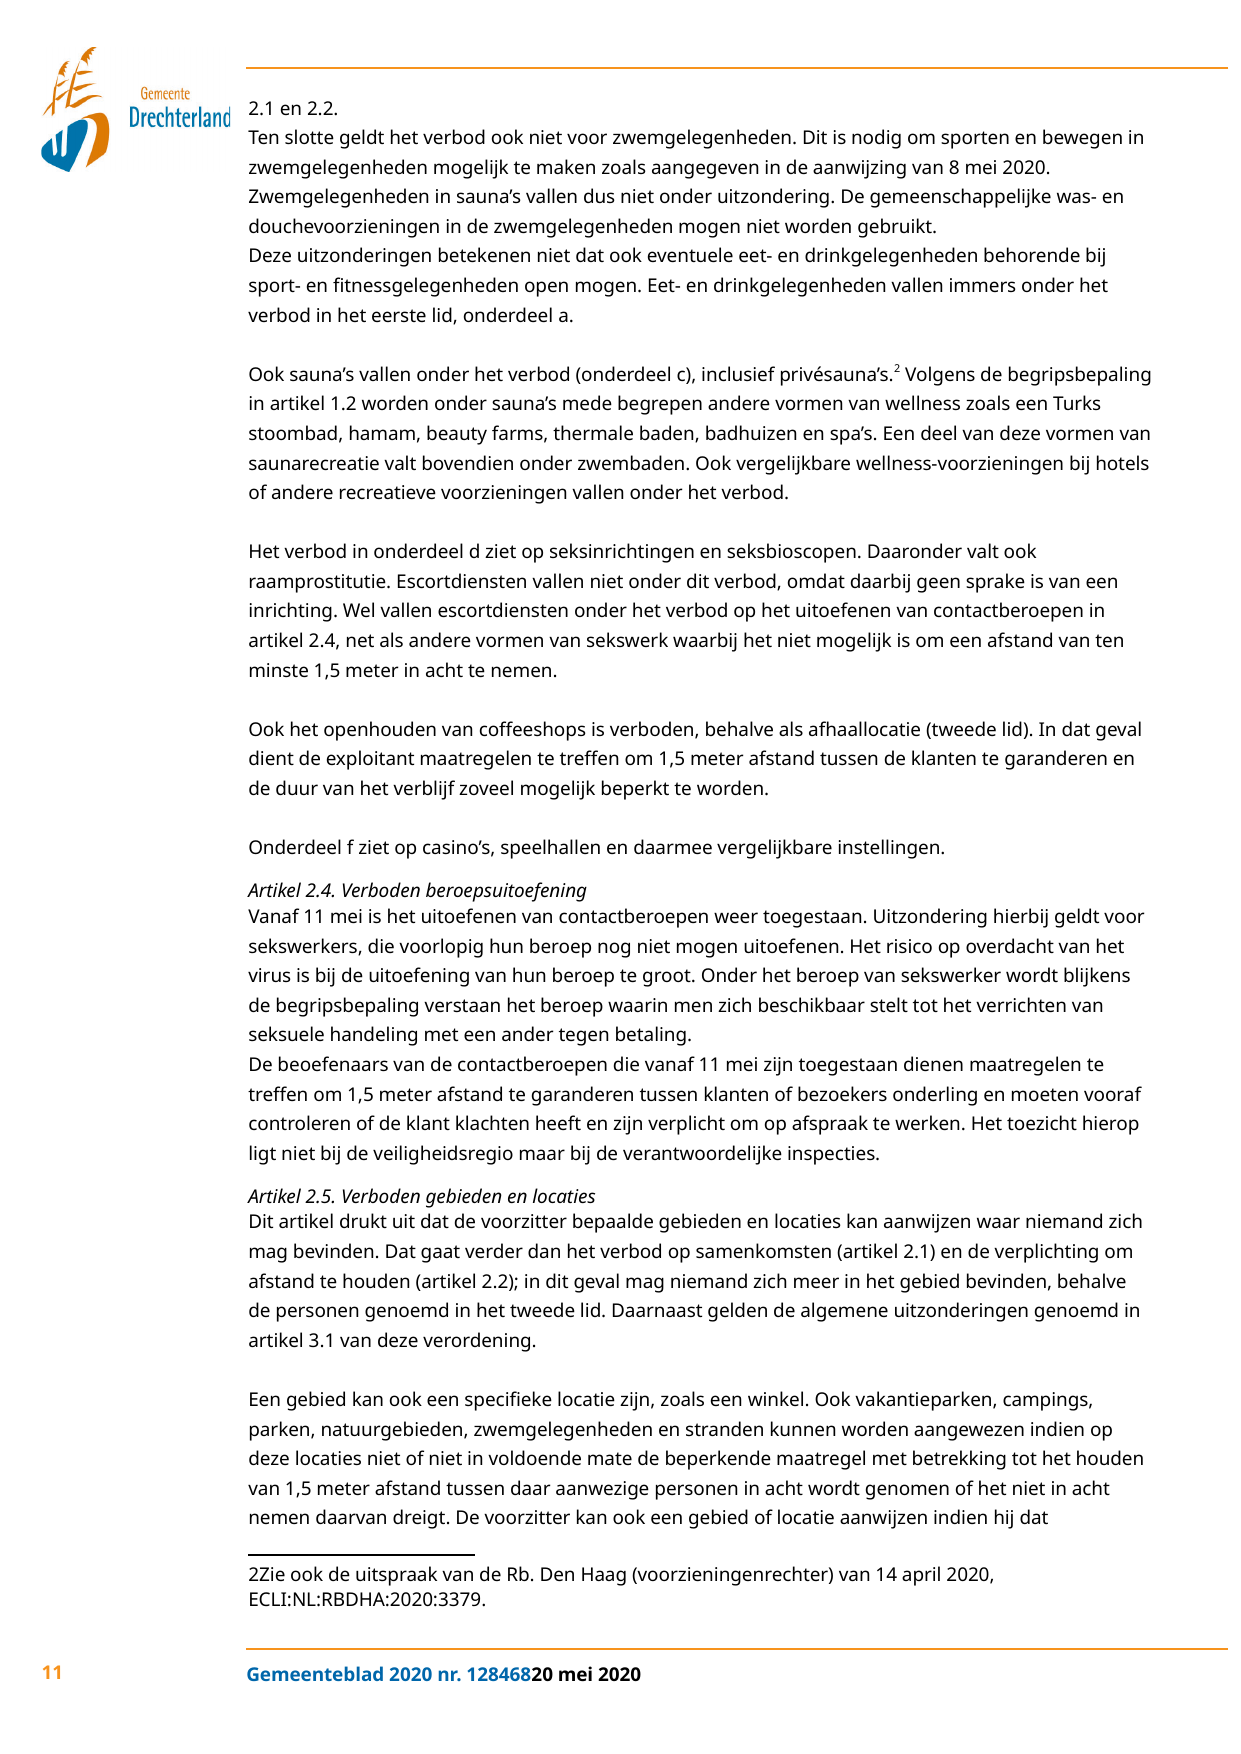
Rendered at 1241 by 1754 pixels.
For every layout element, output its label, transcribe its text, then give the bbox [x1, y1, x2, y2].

text Onderdeel f ziet op casino’s, speelhallen en daarmee vergelijkbare instellingen. [248, 834, 1152, 860]
text 2.1 en 2.2. [248, 95, 1152, 121]
text Dit artikel drukt uit dat de voorzitter bepaalde gebieden en locaties kan aanwijzen waar niemand zich mag bevinden. Dat gaat verder dan het verbod op samenkomsten (artikel 2.1) en de verplichting om afstand te houden (artikel 2.2); in dit geval mag niemand zich meer in het gebied bevinden, behalve de personen genoemd in het tweede lid. Daarnaast gelden de algemene uitzonderingen genoemd in artikel 3.1 van deze verordening. [248, 1209, 1152, 1353]
text Artikel 2.5. Verboden gebieden en locaties [248, 1183, 1152, 1209]
text Een gebied kan ook een specifieke locatie zijn, zoals een winkel. Ook vakantieparken, campings, parken, natuurgebieden, zwemgelegenheden en stranden kunnen worden aangewezen indien op deze locaties niet of niet in voldoende mate de beperkende maatregel met betrekking tot het houden van 1,5 meter afstand tussen daar aanwezige personen in acht wordt genomen of het niet in acht nemen daarvan dreigt. De voorzitter kan ook een gebied of locatie aanwijzen indien hij dat [248, 1386, 1152, 1530]
text Ook sauna’s vallen onder het verbod (onderdeel c), inclusief privésauna’s. Volgens de begripsbepaling in artikel 1.2 worden onder sauna’s mede begrepen andere vormen van wellness zoals een Turks stoombad, hamam, beauty farms, thermale baden, badhuizen en spa’s. Een deel van deze vormen van saunarecreatie valt bovendien onder zwembaden. Ook vergelijkbare wellness-voorzieningen bij hotels of andere recreatieve voorzieningen vallen onder het verbod. [248, 361, 1152, 505]
text De beoefenaars van de contactberoepen die vanaf 11 mei zijn toegestaan dienen maatregelen te treffen om 1,5 meter afstand te garanderen tussen klanten of bezoekers onderling en moeten vooraf controleren of de klant klachten heeft en zijn verplicht om op afspraak te werken. Het toezicht hierop ligt niet bij de veiligheidsregio maar bij de verantwoordelijke inspecties. [248, 1051, 1152, 1166]
text Zie ook de uitspraak van de Rb. Den Haag (voorzieningenrechter) van 14 april 2020, ECLI:NL:RBDHA:2020:3379. [248, 1561, 1152, 1612]
text Ook het openhouden van coffeeshops is verboden, behalve als afhaallocatie (tweede lid). In dat geval dient de exploitant maatregelen te treffen om 1,5 meter afstand tussen de klanten te garanderen en de duur van het verblijf zoveel mogelijk beperkt te worden. [248, 716, 1152, 801]
picture [41, 158, 64, 172]
text Deze uitzonderingen betekenen niet dat ook eventuele eet- en drinkgelegenheden behorende bij sport- en fitnessgelegenheden open mogen. Eet- en drinkgelegenheden vallen immers onder het verbod in het eerste lid, onderdeel a. [248, 243, 1152, 328]
text Ten slotte geldt het verbod ook niet voor zwemgelegenheden. Dit is nodig om sporten en bewegen in zwemgelegenheden mogelijk te maken zoals aangegeven in de aanwijzing van 8 mei 2020. Zwemgelegenheden in sauna’s vallen dus niet onder uitzondering. De gemeenschappelijke was- en douchevoorzieningen in de zwemgelegenheden mogen niet worden gebruikt. [248, 124, 1152, 239]
picture [41, 47, 231, 172]
picture [226, 115, 231, 124]
text Vanaf 11 mei is het uitoefenen van contactberoepen weer toegestaan. Uitzondering hierbij geldt voor sekswerkers, die voorlopig hun beroep nog niet mogen uitoefenen. Het risico op overdacht van het virus is bij de uitoefening van hun beroep te groot. Onder het beroep van sekswerker wordt blijkens de begripsbepaling verstaan het beroep waarin men zich beschikbaar stelt tot het verrichten van seksuele handeling met een ander tegen betaling. [248, 903, 1152, 1047]
text Artikel 2.4. Verboden beroepsuitoefening [248, 877, 1152, 903]
text Het verbod in onderdeel d ziet op seksinrichtingen en seksbioscopen. Daaronder valt ook raamprostitutie. Escortdiensten vallen niet onder dit verbod, omdat daarbij geen sprake is van een inrichting. Wel vallen escortdiensten onder het verbod op het uitoefenen van contactberoepen in artikel 2.4, net als andere vormen van sekswerk waarbij het niet mogelijk is om een afstand van ten minste 1,5 meter in acht te nemen. [248, 538, 1152, 683]
